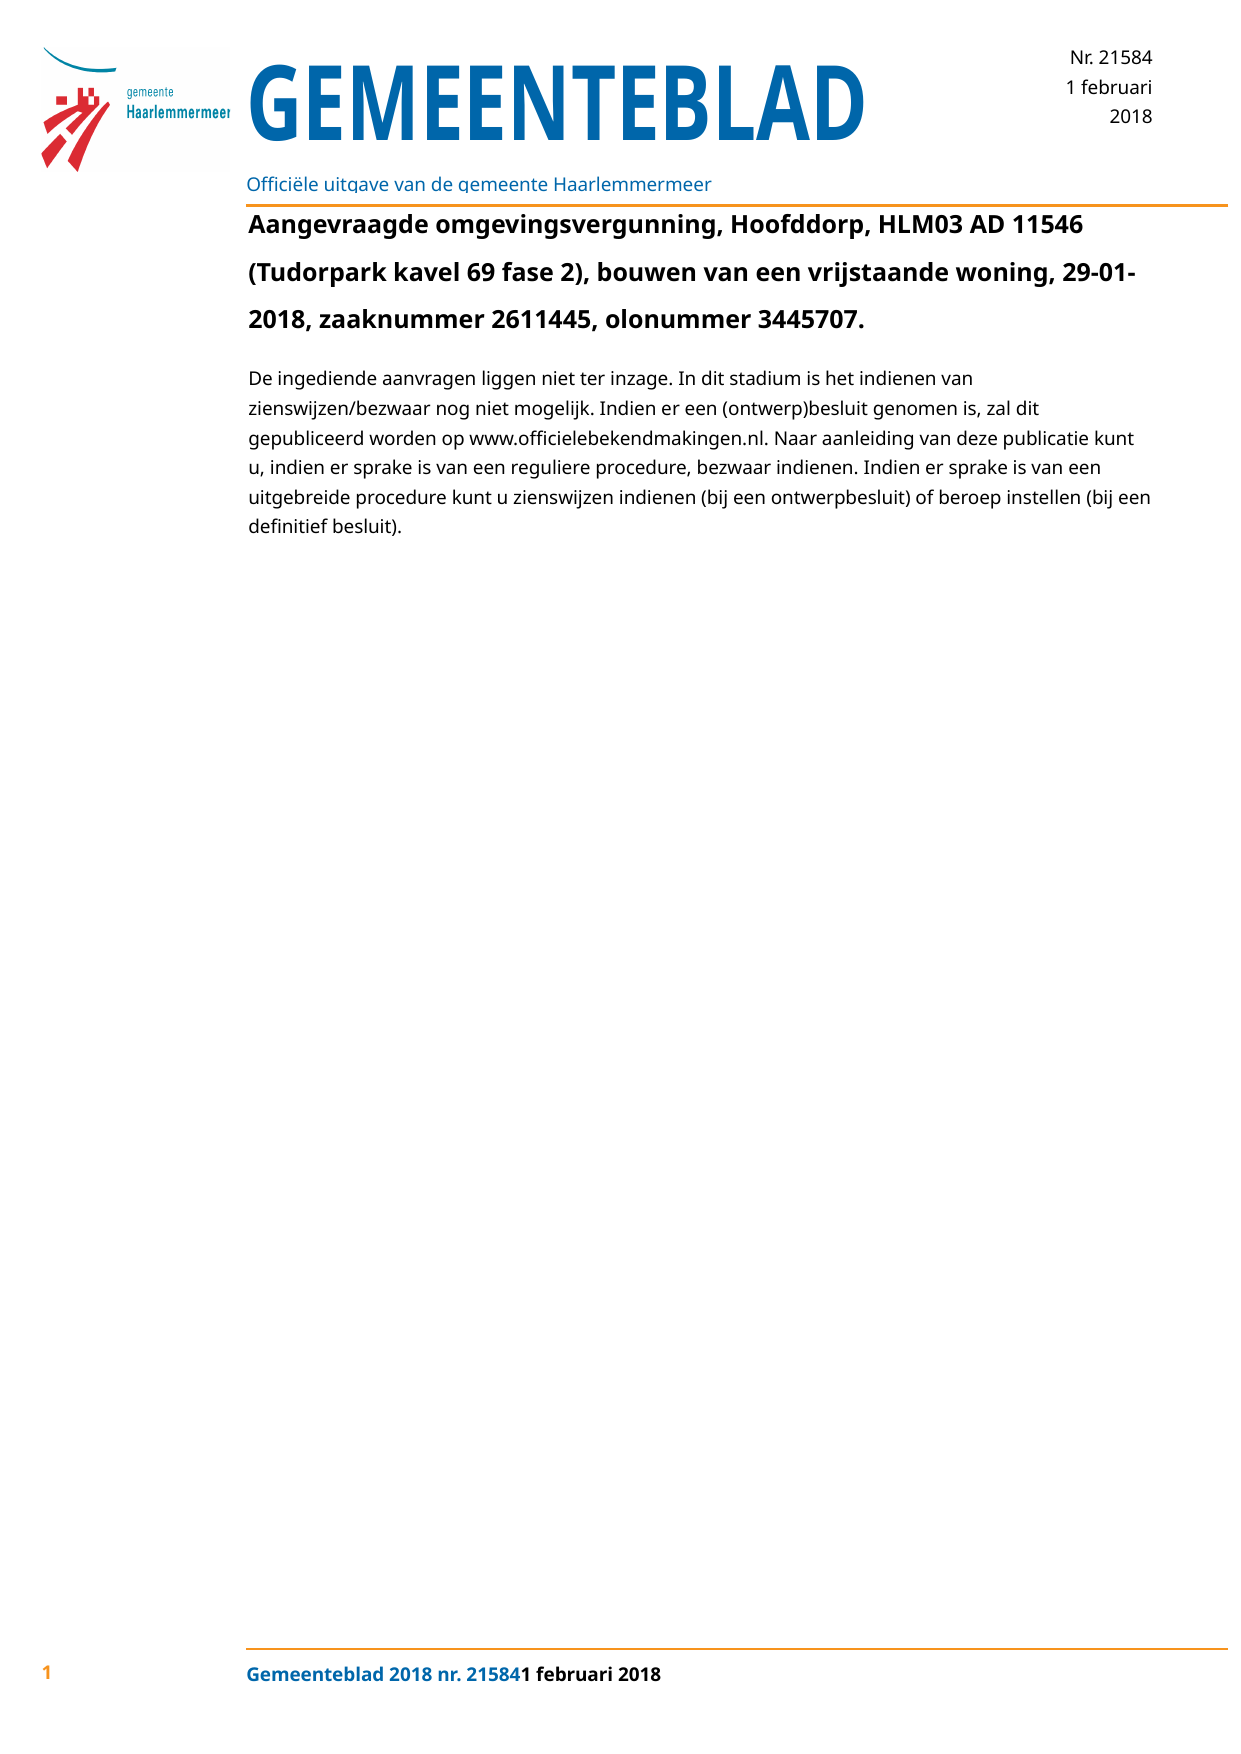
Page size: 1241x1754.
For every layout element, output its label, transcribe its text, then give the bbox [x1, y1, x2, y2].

text Aangevraagde omgevingsvergunning, Hoofddorp, HLM03 AD 11546 (Tudorpark kavel 69 fase 2), bouwen van een vrijstaande woning, 29-01-2018, zaaknummer 2611445, olonummer 3445707. [248, 207, 1152, 336]
picture [41, 47, 231, 172]
text De ingediende aanvragen liggen niet ter inzage. In dit stadium is het indienen van zienswijzen/bezwaar nog niet mogelijk. Indien er een (ontwerp)besluit genomen is, zal dit gepubliceerd worden op www.officielebekendmakingen.nl. Naar aanleiding van deze publicatie kunt u, indien er sprake is van een reguliere procedure, bezwaar indienen. Indien er sprake is van een uitgebreide procedure kunt u zienswijzen indienen (bij een ontwerpbesluit) of beroep instellen (bij een definitief besluit). [248, 366, 1152, 539]
